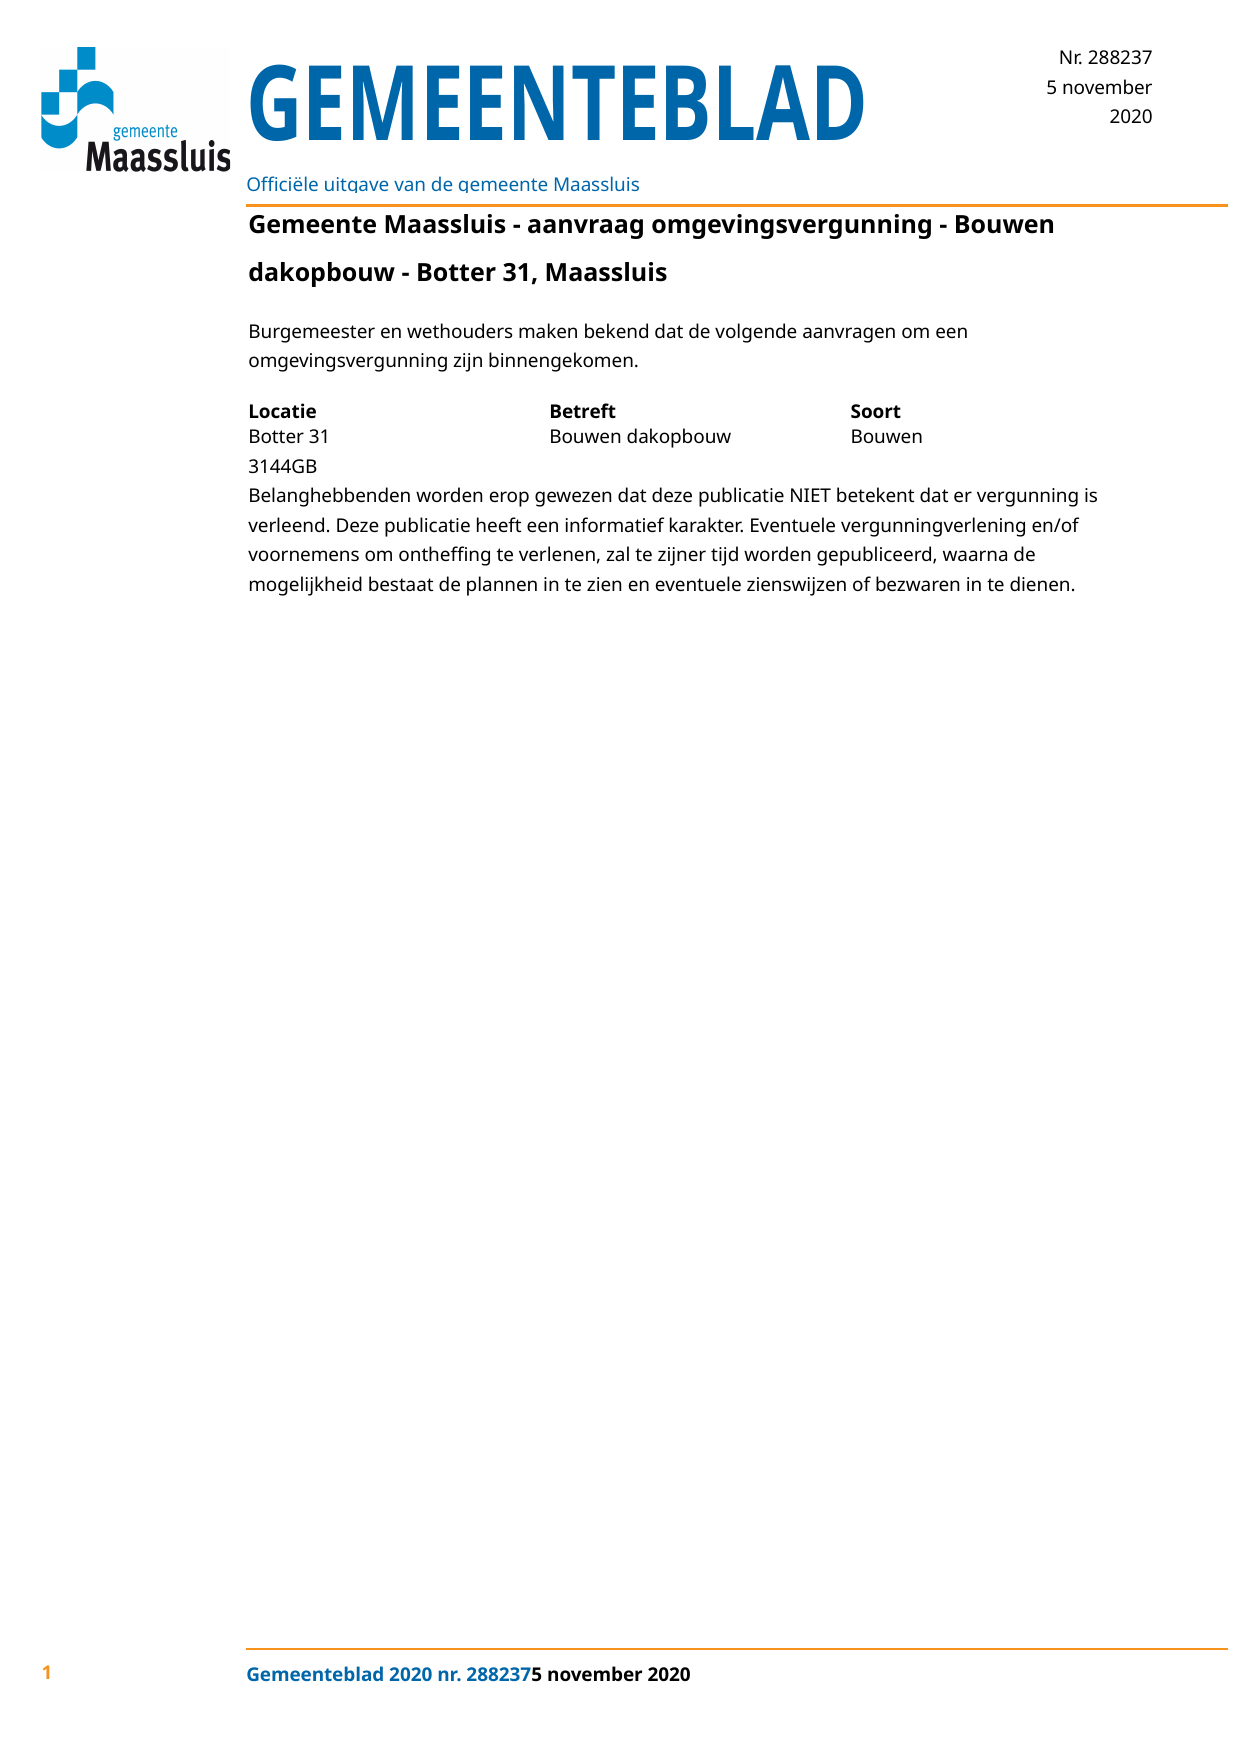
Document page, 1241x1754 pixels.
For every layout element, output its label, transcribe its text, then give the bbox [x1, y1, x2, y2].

table_header Betreft [549, 398, 850, 424]
text Belanghebbenden worden erop gewezen dat deze publicatie NIET betekent dat er vergunning is verleend. Deze publicatie heeft een informatief karakter. Eventuele vergunningverlening en/of voornemens om ontheffing te verlenen, zal te zijner tijd worden gepubliceerd, waarna de mogelijkheid bestaat de plannen in te zien en eventuele zienswijzen of bezwaren in te dienen. [248, 482, 1152, 597]
table_cell Bouwen [850, 424, 1152, 479]
table_cell Bouwen dakopbouw [549, 424, 850, 479]
picture [41, 47, 77, 92]
table_cell Botter 31 3144GB [248, 424, 549, 479]
table_header Locatie [248, 398, 549, 424]
text Gemeente Maassluis - aanvraag omgevingsvergunning - Bouwen dakopbouw - Botter 31, Maassluis [248, 207, 1152, 288]
text Burgemeester en wethouders maken bekend dat de volgende aanvragen om een omgevingsvergunning zijn binnengekomen. [248, 318, 1152, 373]
table_header Soort [850, 398, 1152, 424]
picture [41, 47, 231, 172]
